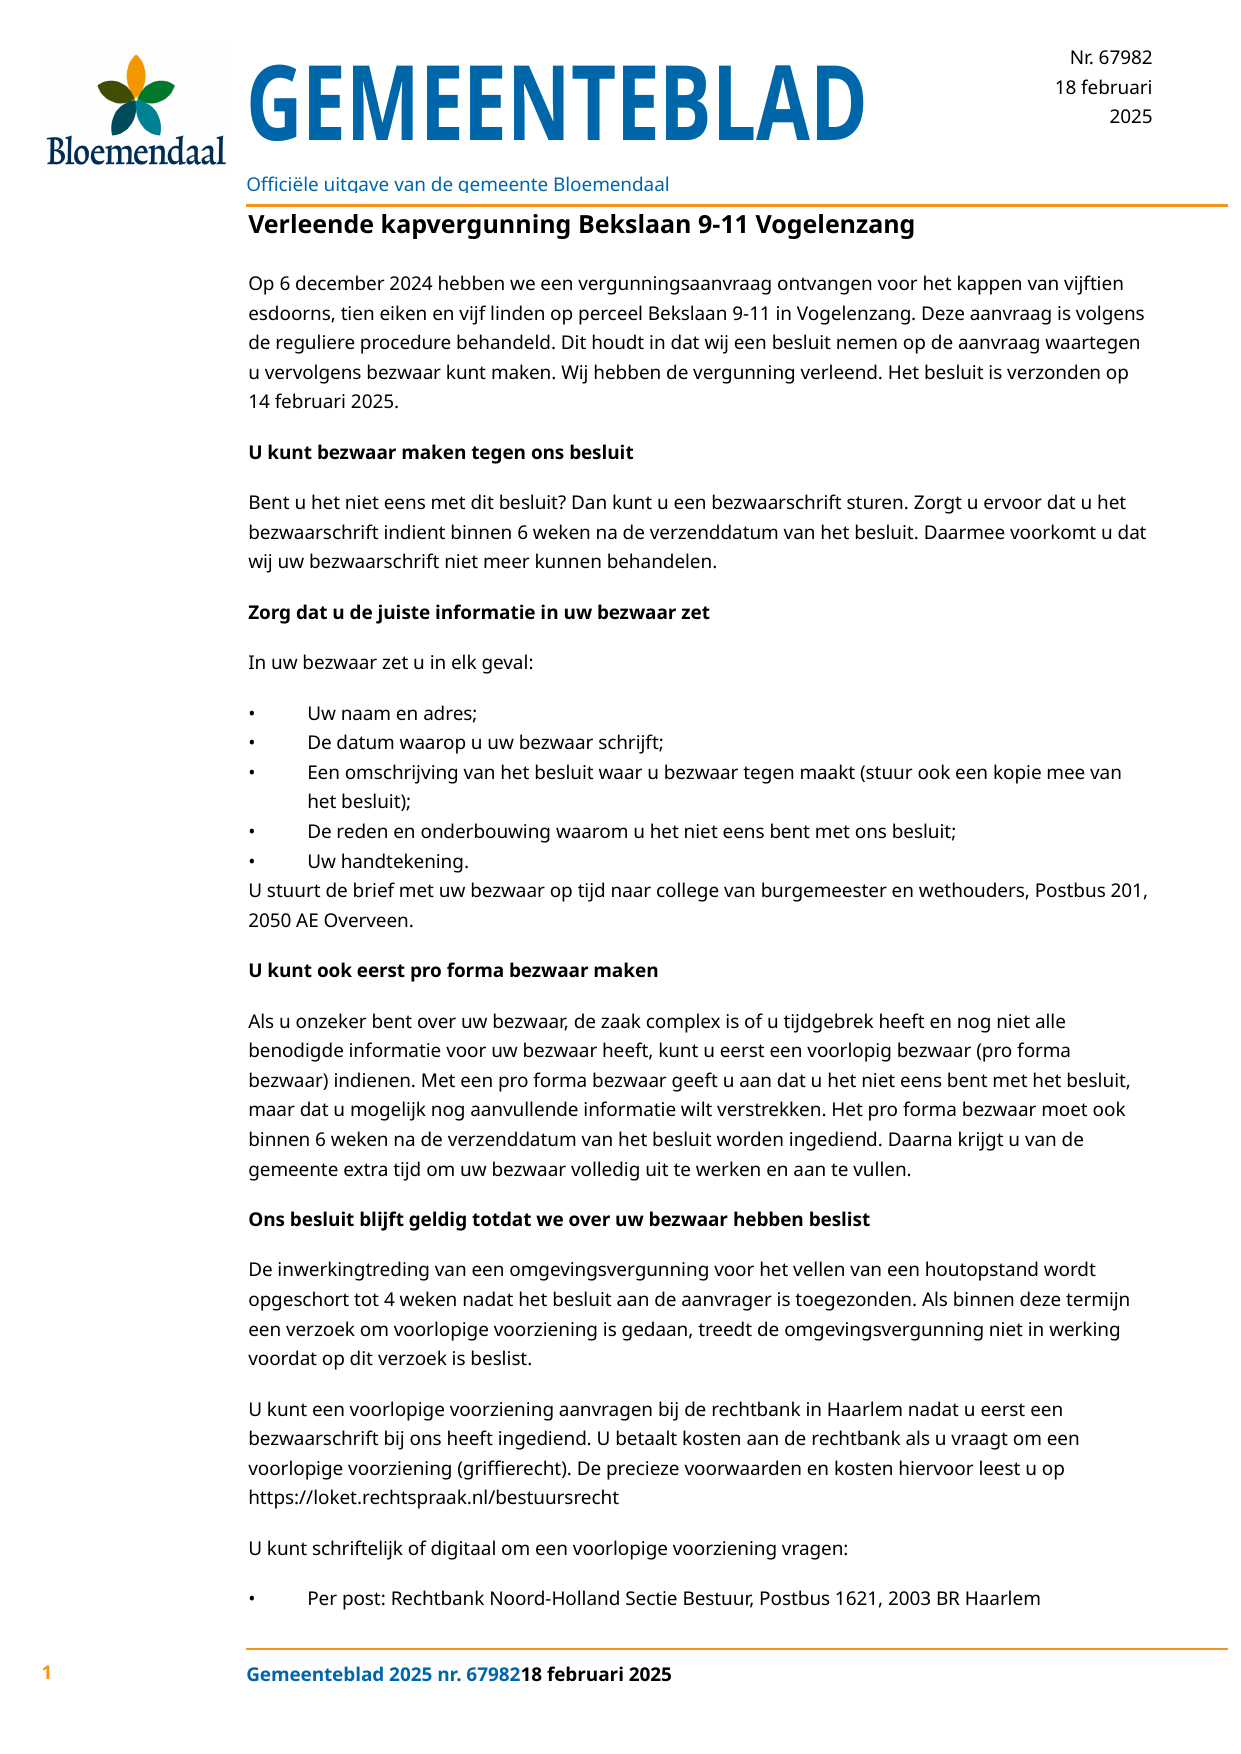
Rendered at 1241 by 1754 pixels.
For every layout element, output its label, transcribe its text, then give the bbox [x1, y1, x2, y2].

picture [41, 47, 231, 172]
text U kunt bezwaar maken tegen ons besluit [248, 439, 1152, 465]
text Op 6 december 2024 hebben we een vergunningsaanvraag ontvangen voor het kappen van vijftien esdoorns, tien eiken en vijf linden op perceel Bekslaan 9-11 in Vogelenzang. Deze aanvraag is volgens de reguliere procedure behandeld. Dit houdt in dat wij een besluit nemen op de aanvraag waartegen u vervolgens bezwaar kunt maken. Wij hebben de vergunning verleend. Het besluit is verzonden op 14 februari 2025. [248, 270, 1152, 414]
list Uw naam en adres; [248, 700, 1152, 726]
list Per post: Rechtbank Noord-Holland Sectie Bestuur, Postbus 1621, 2003 BR Haarlem [248, 1585, 1152, 1611]
text Zorg dat u de juiste informatie in uw bezwaar zet [248, 599, 1152, 625]
text Ons besluit blijft geldig totdat we over uw bezwaar hebben beslist [248, 1206, 1152, 1232]
list Uw handtekening. [248, 848, 1152, 873]
text U kunt ook eerst pro forma bezwaar maken [248, 957, 1152, 983]
list De datum waarop u uw bezwaar schrijft; [248, 729, 1152, 755]
text U kunt een voorlopige voorziening aanvragen bij de rechtbank in Haarlem nadat u eerst een bezwaarschrift bij ons heeft ingediend. U betaalt kosten aan de rechtbank als u vraagt om een voorlopige voorziening (griffierecht). De precieze voorwaarden en kosten hiervoor leest u op https://loket.rechtspraak.nl/bestuursrecht [248, 1396, 1152, 1510]
text In uw bezwaar zet u in elk geval: [248, 649, 1152, 675]
text Verleende kapvergunning Bekslaan 9-11 Vogelenzang [248, 207, 1152, 241]
text U stuurt de brief met uw bezwaar op tijd naar college van burgemeester en wethouders, Postbus 201, 2050 AE Overveen. [248, 877, 1152, 933]
text Als u onzeker bent over uw bezwaar, de zaak complex is of u tijdgebrek heeft en nog niet alle benodigde informatie voor uw bezwaar heeft, kunt u eerst een voorlopig bezwaar (pro forma bezwaar) indienen. Met een pro forma bezwaar geeft u aan dat u het niet eens bent met het besluit, maar dat u mogelijk nog aanvullende informatie wilt verstrekken. Het pro forma bezwaar moet ook binnen 6 weken na de verzenddatum van het besluit worden ingediend. Daarna krijgt u van de gemeente extra tijd om uw bezwaar volledig uit te werken en aan te vullen. [248, 1008, 1152, 1181]
list Een omschrijving van het besluit waar u bezwaar tegen maakt (stuur ook een kopie mee van het besluit); [248, 759, 1152, 814]
text De inwerkingtreding van een omgevingsvergunning voor het vellen van een houtopstand wordt opgeschort tot 4 weken nadat het besluit aan de aanvrager is toegezonden. Als binnen deze termijn een verzoek om voorlopige voorziening is gedaan, treedt de omgevingsvergunning niet in werking voordat op dit verzoek is beslist. [248, 1257, 1152, 1371]
text U kunt schriftelijk of digitaal om een voorlopige voorziening vragen: [248, 1535, 1152, 1561]
list De reden en onderbouwing waarom u het niet eens bent met ons besluit; [248, 818, 1152, 844]
text Bent u het niet eens met dit besluit? Dan kunt u een bezwaarschrift sturen. Zorgt u ervoor dat u het bezwaarschrift indient binnen 6 weken na de verzenddatum van het besluit. Daarmee voorkomt u dat wij uw bezwaarschrift niet meer kunnen behandelen. [248, 489, 1152, 574]
